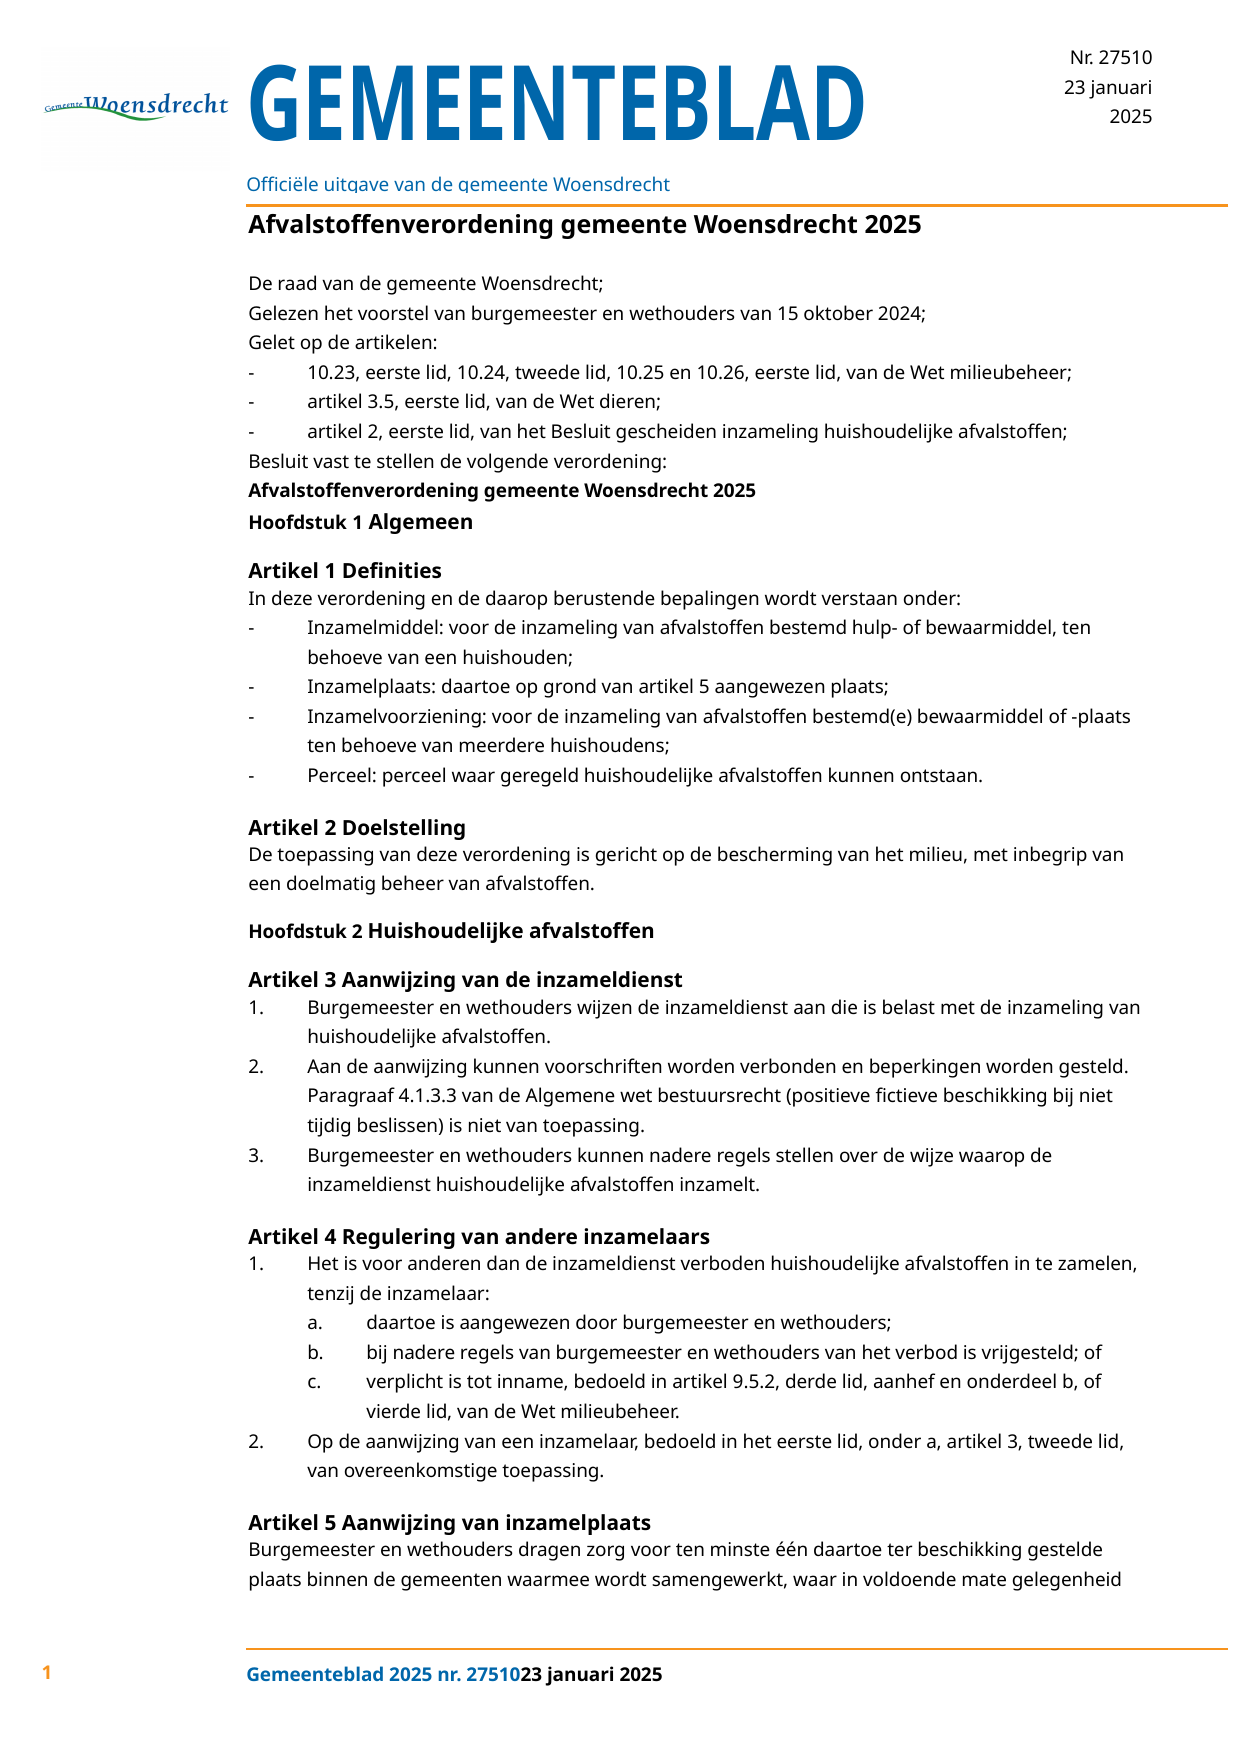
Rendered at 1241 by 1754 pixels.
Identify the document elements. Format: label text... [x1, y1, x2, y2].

text Besluit vast te stellen de volgende verordening: [248, 448, 1152, 473]
text Artikel 4 Regulering van andere inzamelaars [248, 1222, 1152, 1250]
text Artikel 5 Aanwijzing van inzamelplaats [248, 1508, 1152, 1536]
list verplicht is tot inname, bedoeld in artikel 9.5.2, derde lid, aanhef en onderdeel b, of vierde lid, van de Wet milieubeheer. [307, 1369, 1152, 1424]
text Artikel 3 Aanwijzing van de inzameldienst [248, 966, 1152, 994]
list daartoe is aangewezen door burgemeester en wethouders; [307, 1309, 1152, 1335]
list Perceel: perceel waar geregeld huishoudelijke afvalstoffen kunnen ontstaan. [248, 762, 1152, 788]
list Het is voor anderen dan de inzameldienst verboden huishoudelijke afvalstoffen in te zamelen, tenzij de inzamelaar: [248, 1250, 1152, 1306]
list 10.23, eerste lid, 10.24, tweede lid, 10.25 en 10.26, eerste lid, van de Wet milieubeheer; [248, 359, 1152, 385]
list bij nadere regels van burgemeester en wethouders van het verbod is vrijgesteld; of [307, 1339, 1152, 1365]
list Aan de aanwijzing kunnen voorschriften worden verbonden en beperkingen worden gesteld. Paragraaf 4.1.3.3 van de Algemene wet bestuursrecht (positieve fictieve beschikking bij niet tijdig beslissen) is niet van toepassing. [248, 1053, 1152, 1138]
text Artikel 1 Definities [248, 556, 1152, 585]
text De raad van de gemeente Woensdrecht; [248, 270, 1152, 296]
text Gelet op de artikelen: [248, 329, 1152, 355]
list Inzamelplaats: daartoe op grond van artikel 5 aangewezen plaats; [248, 673, 1152, 699]
list artikel 3.5, eerste lid, van de Wet dieren; [248, 389, 1152, 414]
text Gelezen het voorstel van burgemeester en wethouders van 15 oktober 2024; [248, 300, 1152, 326]
text Hoofdstuk 2 Huishoudelijke afvalstoffen [248, 916, 1152, 945]
picture [41, 47, 231, 172]
list Inzamelmiddel: voor de inzameling van afvalstoffen bestemd hulp- of bewaarmiddel, ten behoeve van een huishouden; [248, 614, 1152, 669]
text In deze verordening en de daarop berustende bepalingen wordt verstaan onder: [248, 585, 1152, 610]
text De toepassing van deze verordening is gericht op de bescherming van het milieu, met inbegrip van een doelmatig beheer van afvalstoffen. [248, 841, 1152, 896]
list Inzamelvoorziening: voor de inzameling van afvalstoffen bestemd(e) bewaarmiddel of -plaats ten behoeve van meerdere huishoudens; [248, 703, 1152, 758]
text Hoofdstuk 1 Algemeen [248, 507, 1152, 535]
list Burgemeester en wethouders wijzen de inzameldienst aan die is belast met de inzameling van huishoudelijke afvalstoffen. [248, 994, 1152, 1049]
list Burgemeester en wethouders kunnen nadere regels stellen over de wijze waarop de inzameldienst huishoudelijke afvalstoffen inzamelt. [248, 1142, 1152, 1197]
text Artikel 2 Doelstelling [248, 813, 1152, 841]
text Burgemeester en wethouders dragen zorg voor ten minste één daartoe ter beschikking gestelde plaats binnen de gemeenten waarmee wordt samengewerkt, waar in voldoende mate gelegenheid [248, 1536, 1152, 1592]
list Op de aanwijzing van een inzamelaar, bedoeld in het eerste lid, onder a, artikel 3, tweede lid, van overeenkomstige toepassing. [248, 1428, 1152, 1483]
list artikel 2, eerste lid, van het Besluit gescheiden inzameling huishoudelijke afvalstoffen; [248, 418, 1152, 444]
text Afvalstoffenverordening gemeente Woensdrecht 2025 [248, 477, 1152, 503]
text Afvalstoffenverordening gemeente Woensdrecht 2025 [248, 207, 1152, 241]
